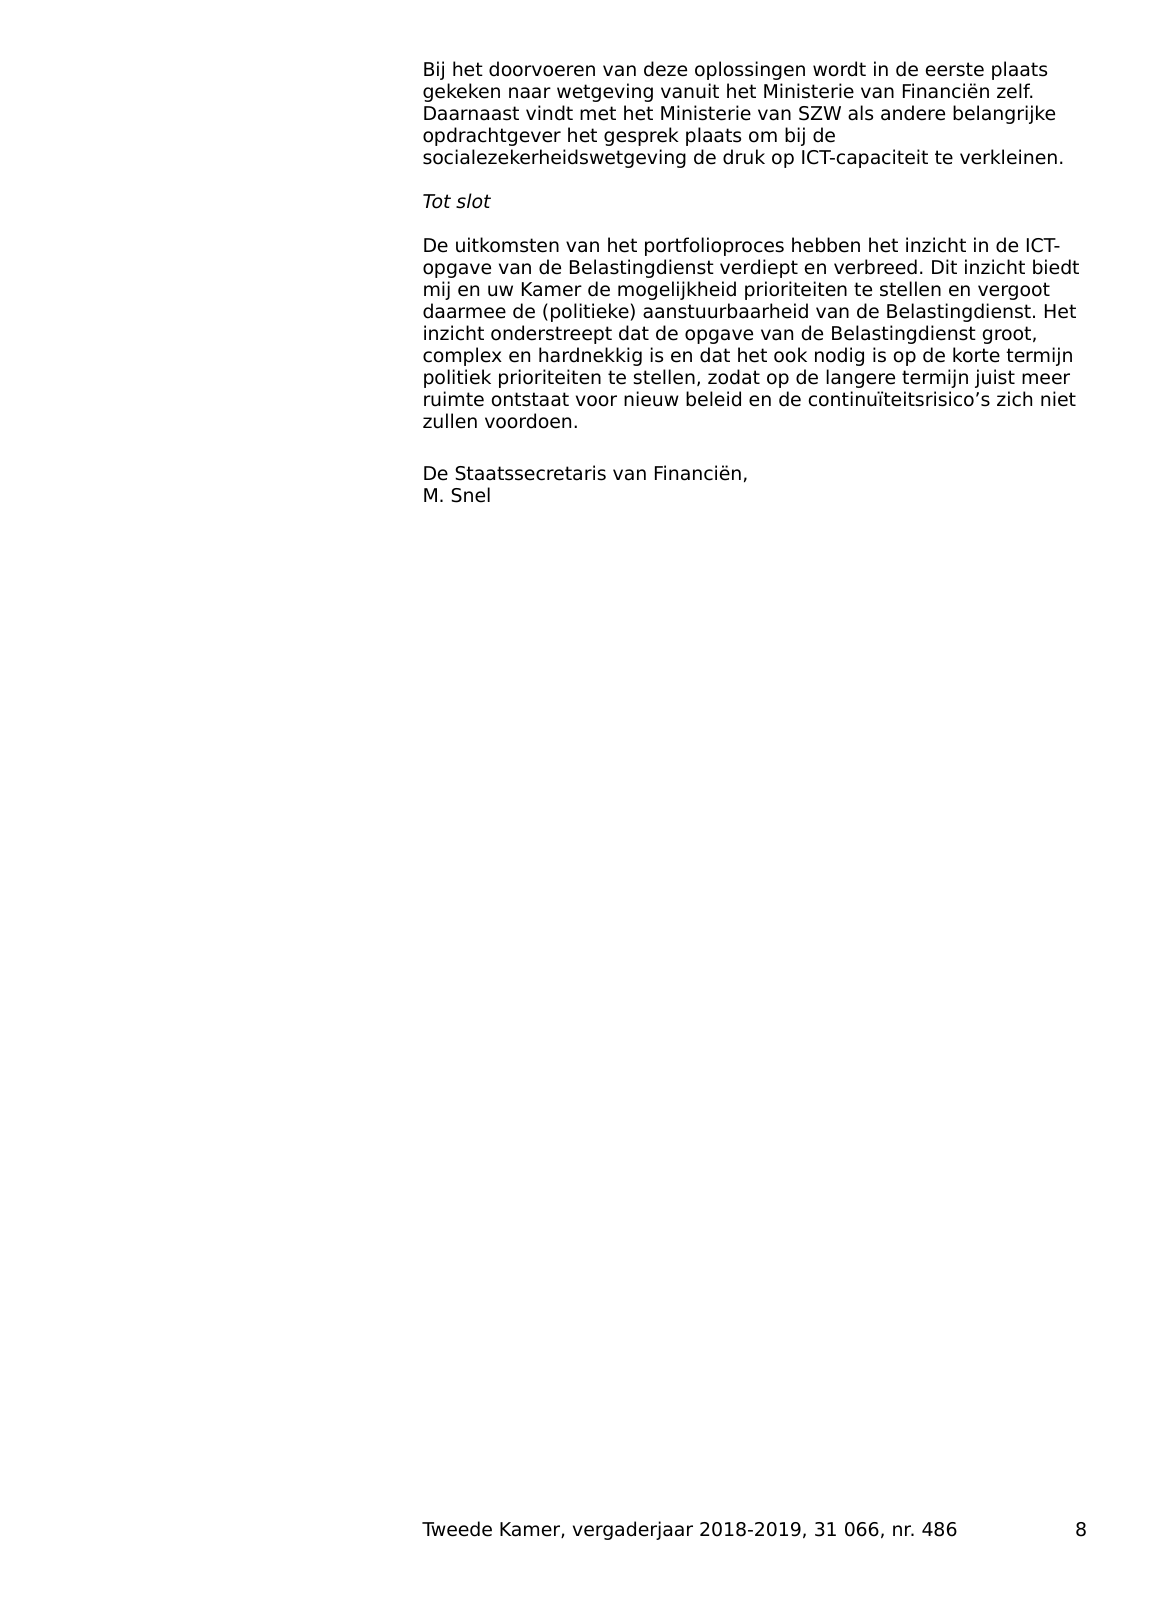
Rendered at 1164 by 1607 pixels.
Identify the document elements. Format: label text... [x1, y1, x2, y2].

subtitle Tot slot [422, 191, 1087, 213]
text Bij het doorvoeren van deze oplossingen wordt in de eerste plaats gekeken naar wetgeving vanuit het Ministerie van Financiën zelf. Daarnaast vindt met het Ministerie van SZW als andere belangrijke opdrachtgever het gesprek plaats om bij de socialezekerheidswetgeving de druk op ICT-capaciteit te verkleinen. [422, 59, 1087, 169]
text De uitkomsten van het portfolioproces hebben het inzicht in de ICT-opgave van de Belastingdienst verdiept en verbreed. Dit inzicht biedt mij en uw Kamer de mogelijkheid prioriteiten te stellen en vergoot daarmee de (politieke) aanstuurbaarheid van de Belastingdienst. Het inzicht onderstreept dat de opgave van de Belastingdienst groot, complex en hardnekkig is en dat het ook nodig is op de korte termijn politiek prioriteiten te stellen, zodat op de langere termijn juist meer ruimte ontstaat voor nieuw beleid en de continuïteitsrisico’s zich niet zullen voordoen. [422, 235, 1087, 433]
text De Staatssecretaris van Financiën, M. Snel [422, 463, 1087, 507]
